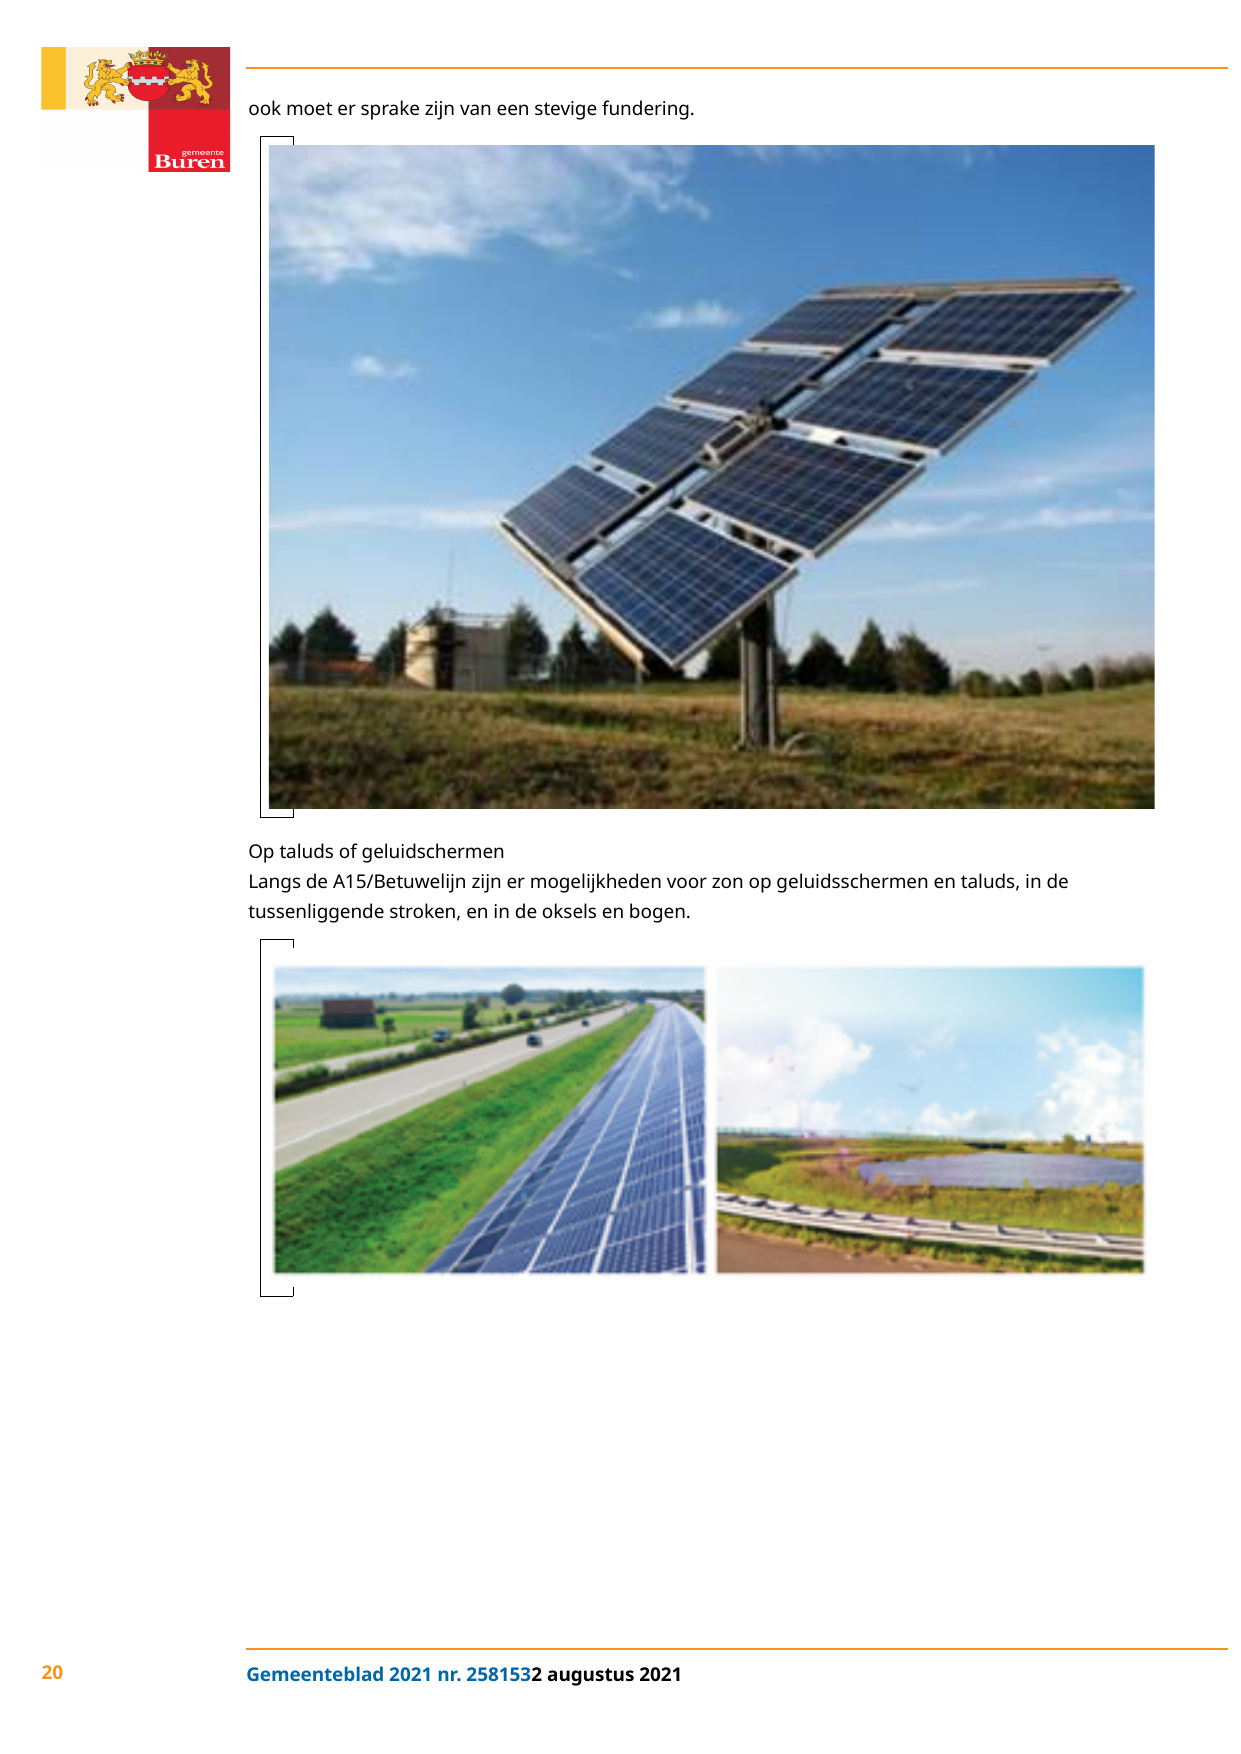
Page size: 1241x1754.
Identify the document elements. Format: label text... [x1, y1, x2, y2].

picture [41, 47, 231, 172]
text Op taluds of geluidschermen [248, 839, 1152, 864]
picture [268, 145, 1155, 809]
text Langs de A15/Betuwelijn zijn er mogelijkheden voor zon op geluidsschermen en taluds, in de tussenliggende stroken, en in de oksels en bogen. [248, 868, 1152, 924]
picture [268, 948, 1155, 1287]
text ook moet er sprake zijn van een stevige fundering. [248, 95, 1152, 121]
